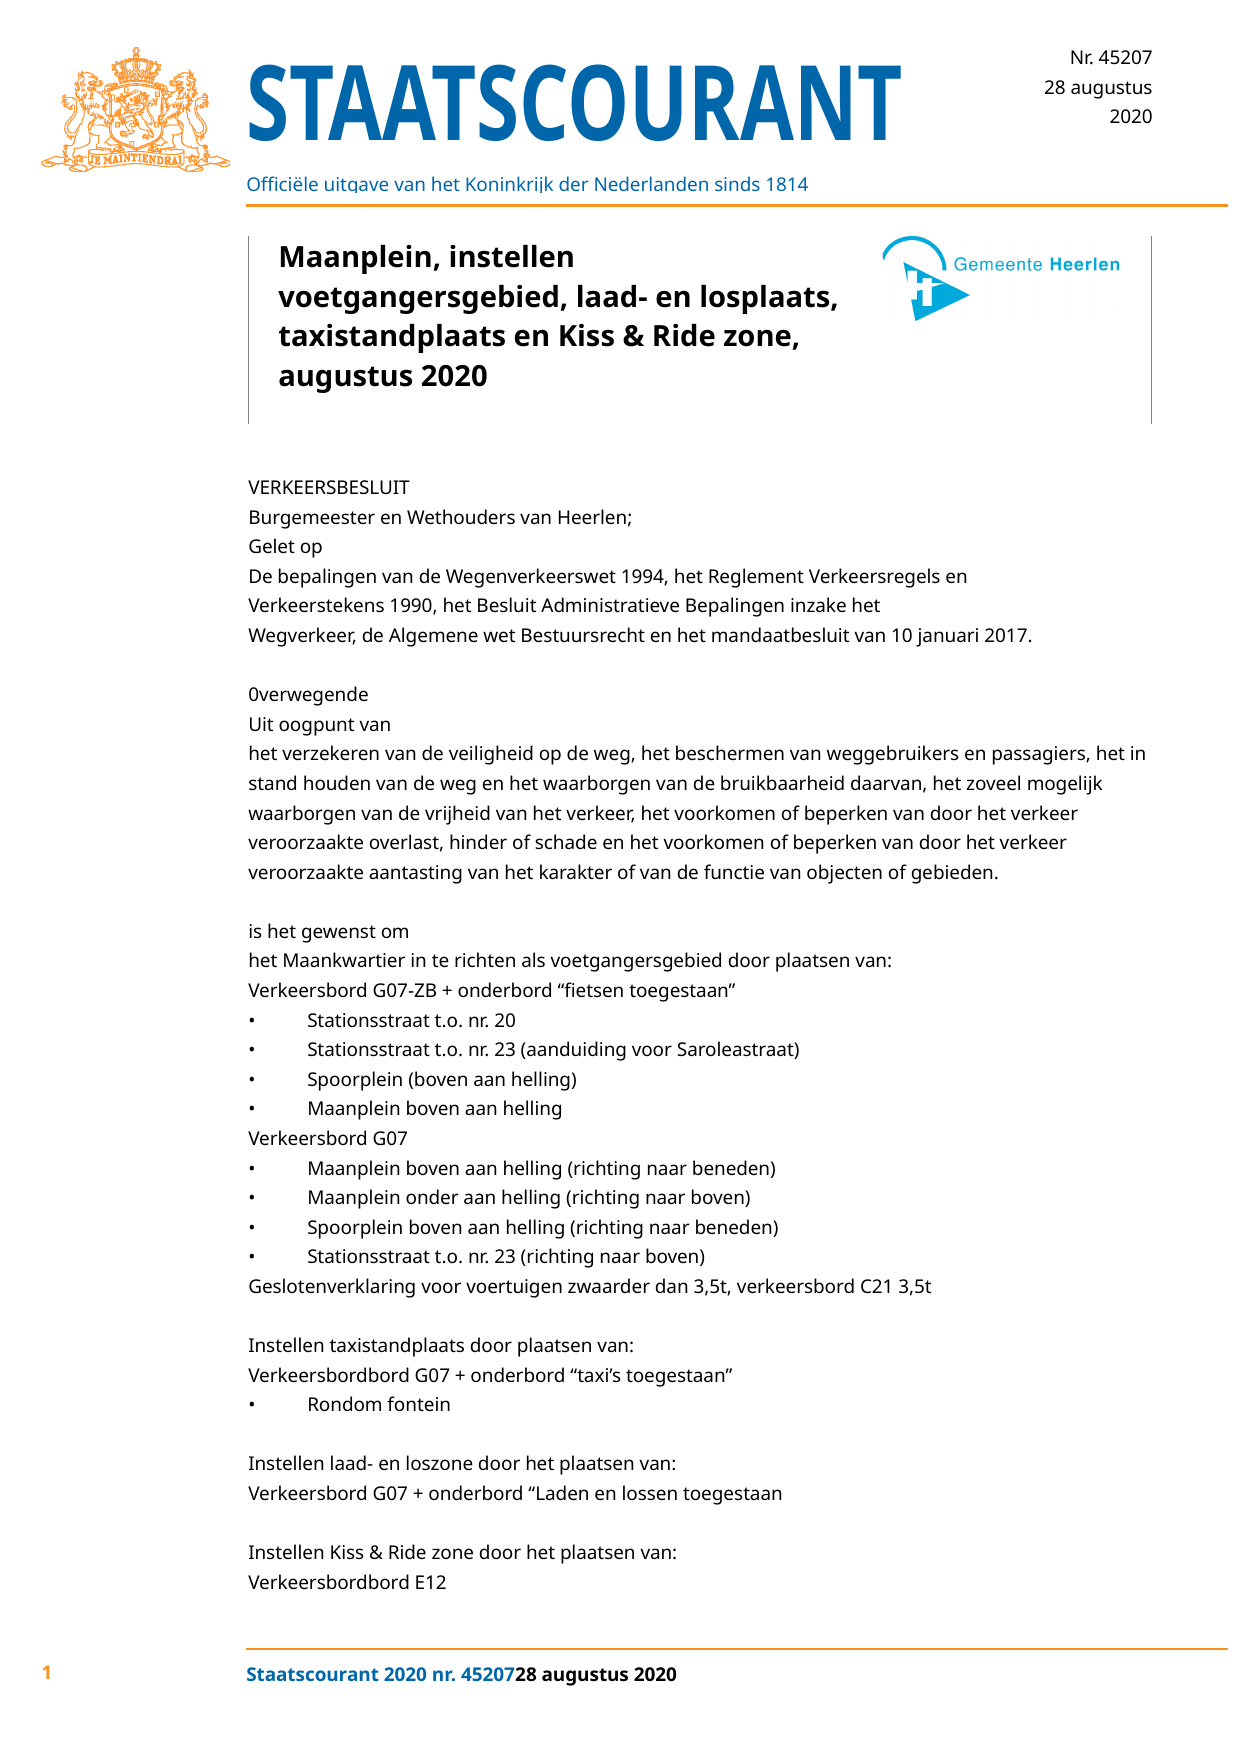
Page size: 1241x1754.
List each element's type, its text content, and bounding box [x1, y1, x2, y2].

text Wegverkeer, de Algemene wet Bestuursrecht en het mandaatbesluit van 10 januari 2017. [248, 622, 1152, 648]
text Verkeersbord G07-ZB + onderbord “fietsen toegestaan” [248, 977, 1152, 1003]
picture [882, 236, 903, 252]
text 0verwegende [248, 681, 1152, 707]
text Instellen taxistandplaats door plaatsen van: [248, 1332, 1152, 1358]
list Rondom fontein [248, 1391, 1152, 1417]
list Maanplein onder aan helling (richting naar boven) [248, 1184, 1152, 1210]
picture [882, 236, 1119, 321]
text het verzekeren van de veiligheid op de weg, het beschermen van weggebruikers en passagiers, het in stand houden van de weg en het waarborgen van de bruikbaarheid daarvan, het zoveel mogelijk waarborgen van de vrijheid van het verkeer, het voorkomen of beperken van door het verkeer veroorzaakte overlast, hinder of schade en het voorkomen of beperken van door het verkeer veroorzaakte aantasting van het karakter of van de functie van objecten of gebieden. [248, 741, 1152, 885]
text Burgemeester en Wethouders van Heerlen; [248, 504, 1152, 530]
text is het gewenst om [248, 918, 1152, 944]
list Spoorplein (boven aan helling) [248, 1066, 1152, 1092]
text Instellen laad- en loszone door het plaatsen van: [248, 1451, 1152, 1476]
text Verkeersbord G07 [248, 1125, 1152, 1151]
text VERKEERSBESLUIT [248, 474, 1152, 500]
text Verkeersbordbord E12 [248, 1569, 1152, 1595]
text De bepalingen van de Wegenverkeerswet 1994, het Reglement Verkeersregels en [248, 563, 1152, 589]
text het Maankwartier in te richten als voetgangersgebied door plaatsen van: [248, 948, 1152, 973]
text Geslotenverklaring voor voertuigen zwaarder dan 3,5t, verkeersbord C21 3,5t [248, 1273, 1152, 1299]
picture [41, 47, 231, 172]
text Instellen Kiss & Ride zone door het plaatsen van: [248, 1539, 1152, 1565]
list Stationsstraat t.o. nr. 23 (aanduiding voor Saroleastraat) [248, 1036, 1152, 1062]
table_header Maanplein, instellen voetgangersgebied, laad- en losplaats, taxistandplaats en Kiss & Ride zone, augustus 2020 [249, 236, 850, 424]
list Maanplein boven aan helling [248, 1096, 1152, 1121]
list Maanplein boven aan helling (richting naar beneden) [248, 1155, 1152, 1181]
list Spoorplein boven aan helling (richting naar beneden) [248, 1214, 1152, 1240]
text Verkeerstekens 1990, het Besluit Administratieve Bepalingen inzake het [248, 593, 1152, 618]
list Stationsstraat t.o. nr. 20 [248, 1007, 1152, 1033]
text Gelet op [248, 533, 1152, 559]
table_header [850, 236, 1151, 424]
list Stationsstraat t.o. nr. 23 (richting naar boven) [248, 1243, 1152, 1269]
text Verkeersbord G07 + onderbord “Laden en lossen toegestaan [248, 1480, 1152, 1506]
text Verkeersbordbord G07 + onderbord “taxi’s toegestaan” [248, 1362, 1152, 1388]
text Uit oogpunt van [248, 711, 1152, 737]
